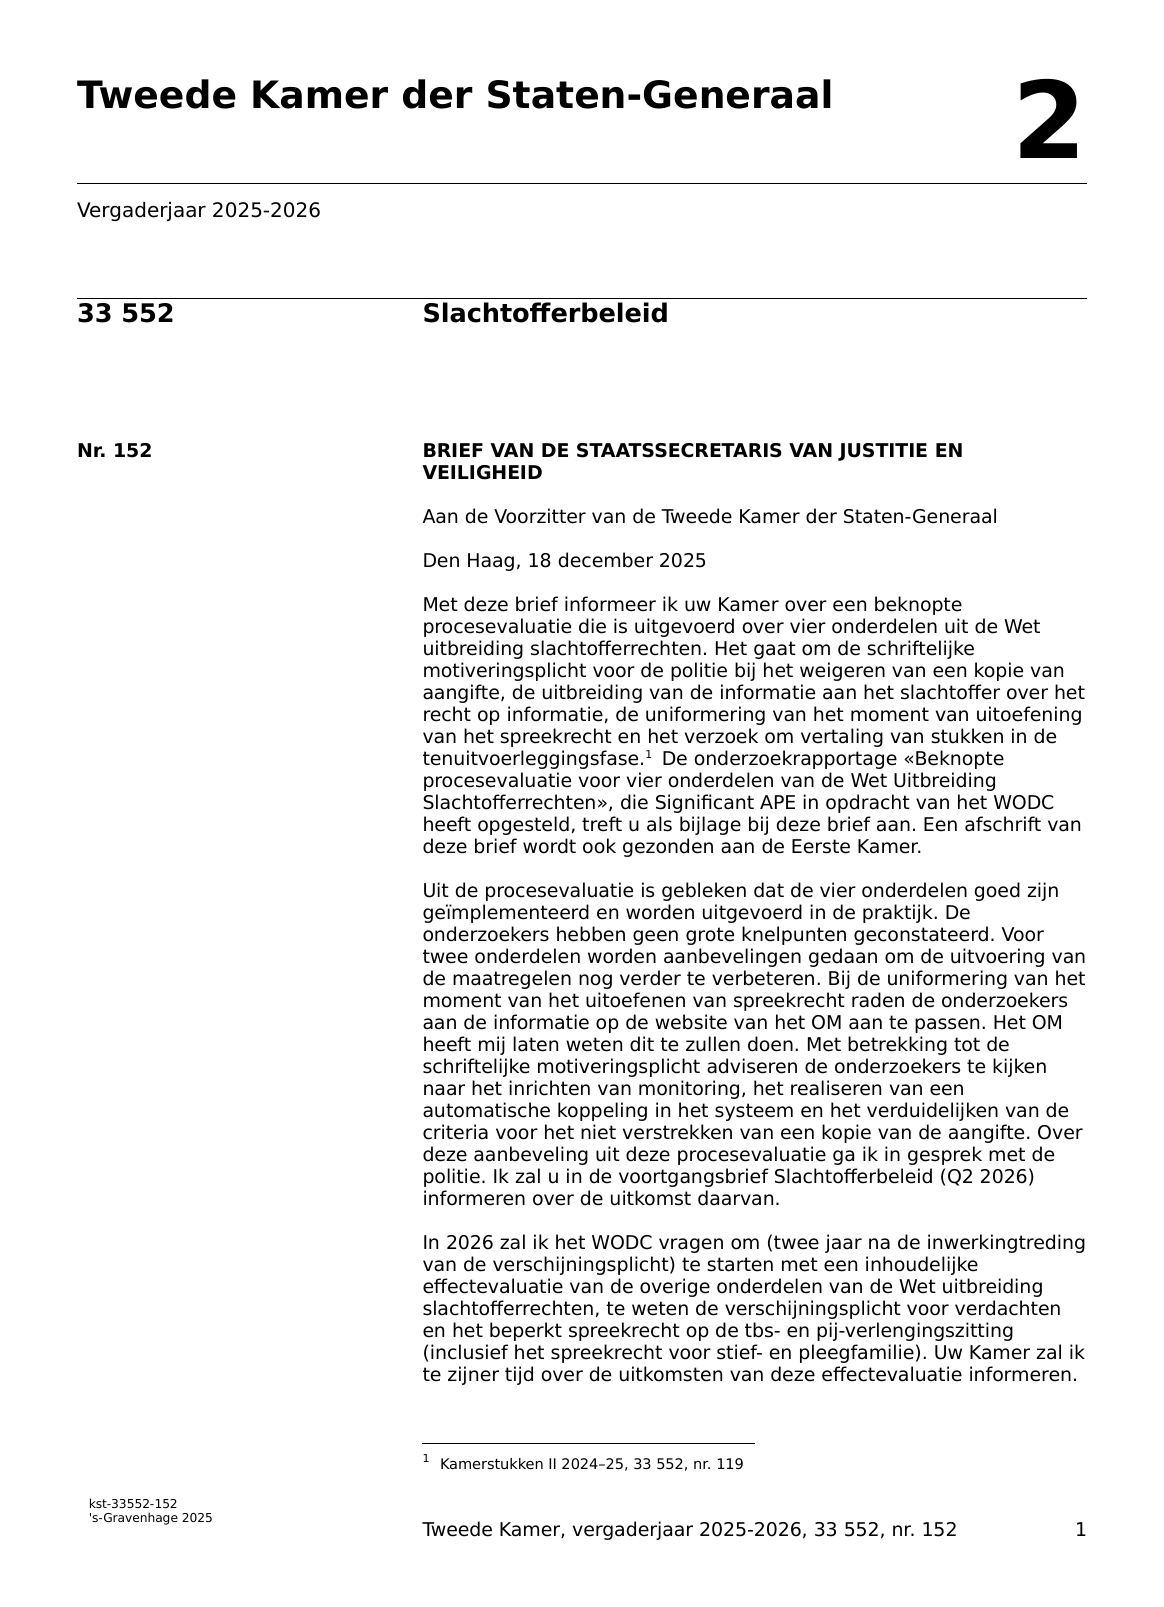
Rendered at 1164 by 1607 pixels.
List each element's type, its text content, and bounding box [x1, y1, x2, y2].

text Aan de Voorzitter van de Tweede Kamer der Staten-Generaal [422, 506, 1087, 528]
text Kamerstukken II 2024–25, 33 552, nr. 119 [422, 1452, 1087, 1474]
text In 2026 zal ik het WODC vragen om (twee jaar na de inwerkingtreding van de verschijningsplicht) te starten met een inhoudelijke effectevaluatie van de overige onderdelen van de Wet uitbreiding slachtofferrechten, te weten de verschijningsplicht voor verdachten en het beperkt spreekrecht op de tbs- en pij-verlengingszitting (inclusief het spreekrecht voor stief- en pleegfamilie). Uw Kamer zal ik te zijner tijd over de uitkomsten van deze effectevaluatie informeren. [422, 1232, 1087, 1386]
text kst-33552-152 [88, 1497, 323, 1511]
subtitle Nr. 152 BRIEF VAN DE STAATSSECRETARIS VAN JUSTITIE EN VEILIGHEID [77, 440, 1087, 484]
table_header Tweede Kamer der Staten-Generaal [77, 59, 886, 183]
text Met deze brief informeer ik uw Kamer over een beknopte procesevaluatie die is uitgevoerd over vier onderdelen uit de Wet uitbreiding slachtofferrechten. Het gaat om de schriftelijke motiveringsplicht voor de politie bij het weigeren van een kopie van aangifte, de uitbreiding van de informatie aan het slachtoffer over het recht op informatie, de uniformering van het moment van uitoefening van het spreekrecht en het verzoek om vertaling van stukken in de tenuitvoerleggingsfase. De onderzoekrapportage «Beknopte procesevaluatie voor vier onderdelen van de Wet Uitbreiding Slachtofferrechten», die Significant APE in opdracht van het WODC heeft opgesteld, treft u als bijlage bij deze brief aan. Een afschrift van deze brief wordt ook gezonden aan de Eerste Kamer. [422, 594, 1087, 858]
table_cell Vergaderjaar 2025-2026 [77, 184, 1087, 298]
text Den Haag, 18 december 2025 [422, 550, 1087, 572]
table_header 2 [886, 59, 1087, 183]
subtitle 33 552 Slachtofferbeleid [77, 299, 1087, 329]
text Uit de procesevaluatie is gebleken dat de vier onderdelen goed zijn geïmplementeerd en worden uitgevoerd in de praktijk. De onderzoekers hebben geen grote knelpunten geconstateerd. Voor twee onderdelen worden aanbevelingen gedaan om de uitvoering van de maatregelen nog verder te verbeteren. Bij de uniformering van het moment van het uitoefenen van spreekrecht raden de onderzoekers aan de informatie op de website van het OM aan te passen. Het OM heeft mij laten weten dit te zullen doen. Met betrekking tot de schriftelijke motiveringsplicht adviseren de onderzoekers te kijken naar het inrichten van monitoring, het realiseren van een automatische koppeling in het systeem en het verduidelijken van de criteria voor het niet verstrekken van een kopie van de aangifte. Over deze aanbeveling uit deze procesevaluatie ga ik in gesprek met de politie. Ik zal u in de voortgangsbrief Slachtofferbeleid (Q2 2026) informeren over de uitkomst daarvan. [422, 880, 1087, 1210]
text 's-Gravenhage 2025 [88, 1511, 323, 1525]
